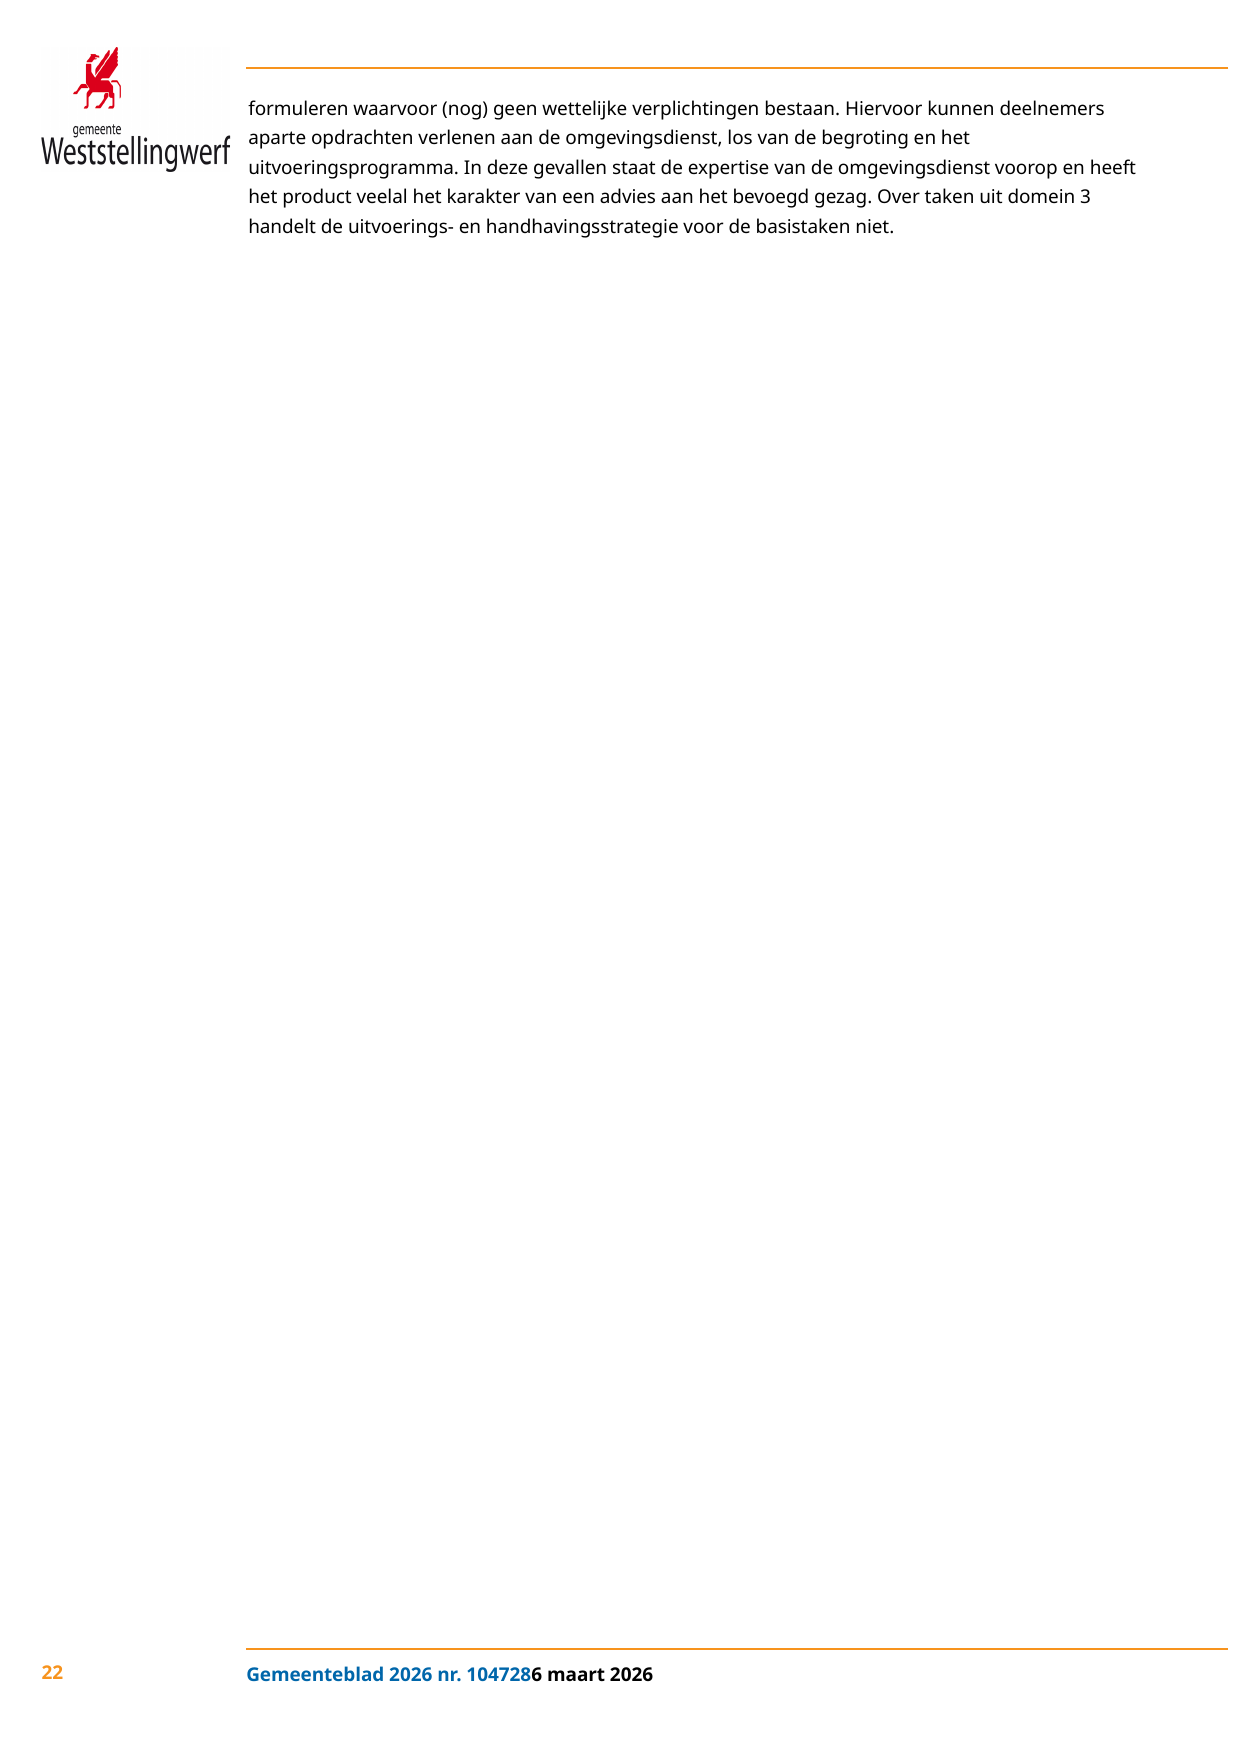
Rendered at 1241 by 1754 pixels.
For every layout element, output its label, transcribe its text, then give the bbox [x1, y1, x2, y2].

text formuleren waarvoor (nog) geen wettelijke verplichtingen bestaan. Hiervoor kunnen deelnemers aparte opdrachten verlenen aan de omgevingsdienst, los van de begroting en het uitvoeringsprogramma. In deze gevallen staat de expertise van de omgevingsdienst voorop en heeft het product veelal het karakter van een advies aan het bevoegd gezag. Over taken uit domein 3 handelt de uitvoerings- en handhavingsstrategie voor de basistaken niet. [248, 95, 1152, 239]
picture [41, 47, 231, 172]
